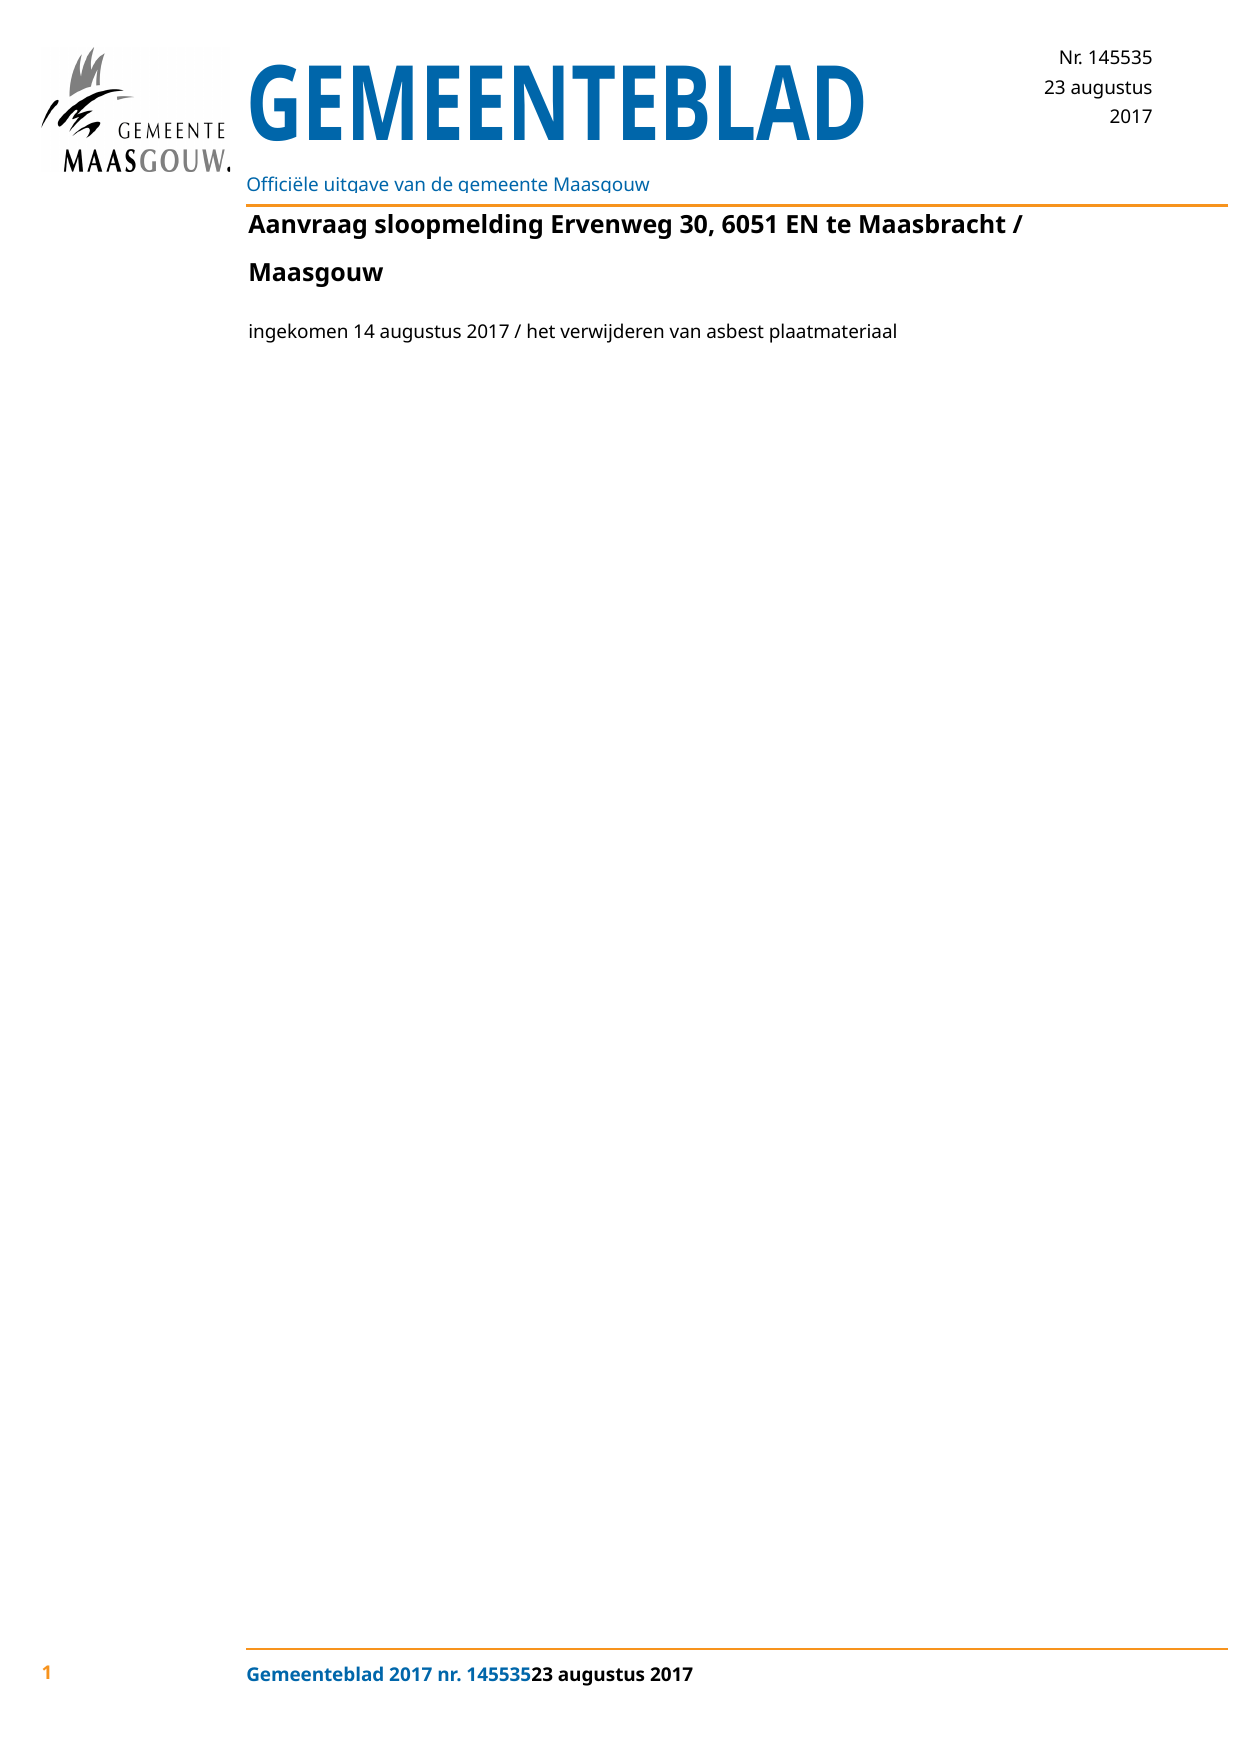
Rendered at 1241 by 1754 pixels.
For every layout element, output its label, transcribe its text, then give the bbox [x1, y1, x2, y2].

text Aanvraag sloopmelding Ervenweg 30, 6051 EN te Maasbracht / Maasgouw [248, 207, 1152, 288]
text ingekomen 14 augustus 2017 / het verwijderen van asbest plaatmateriaal [248, 318, 1152, 344]
picture [41, 47, 231, 172]
